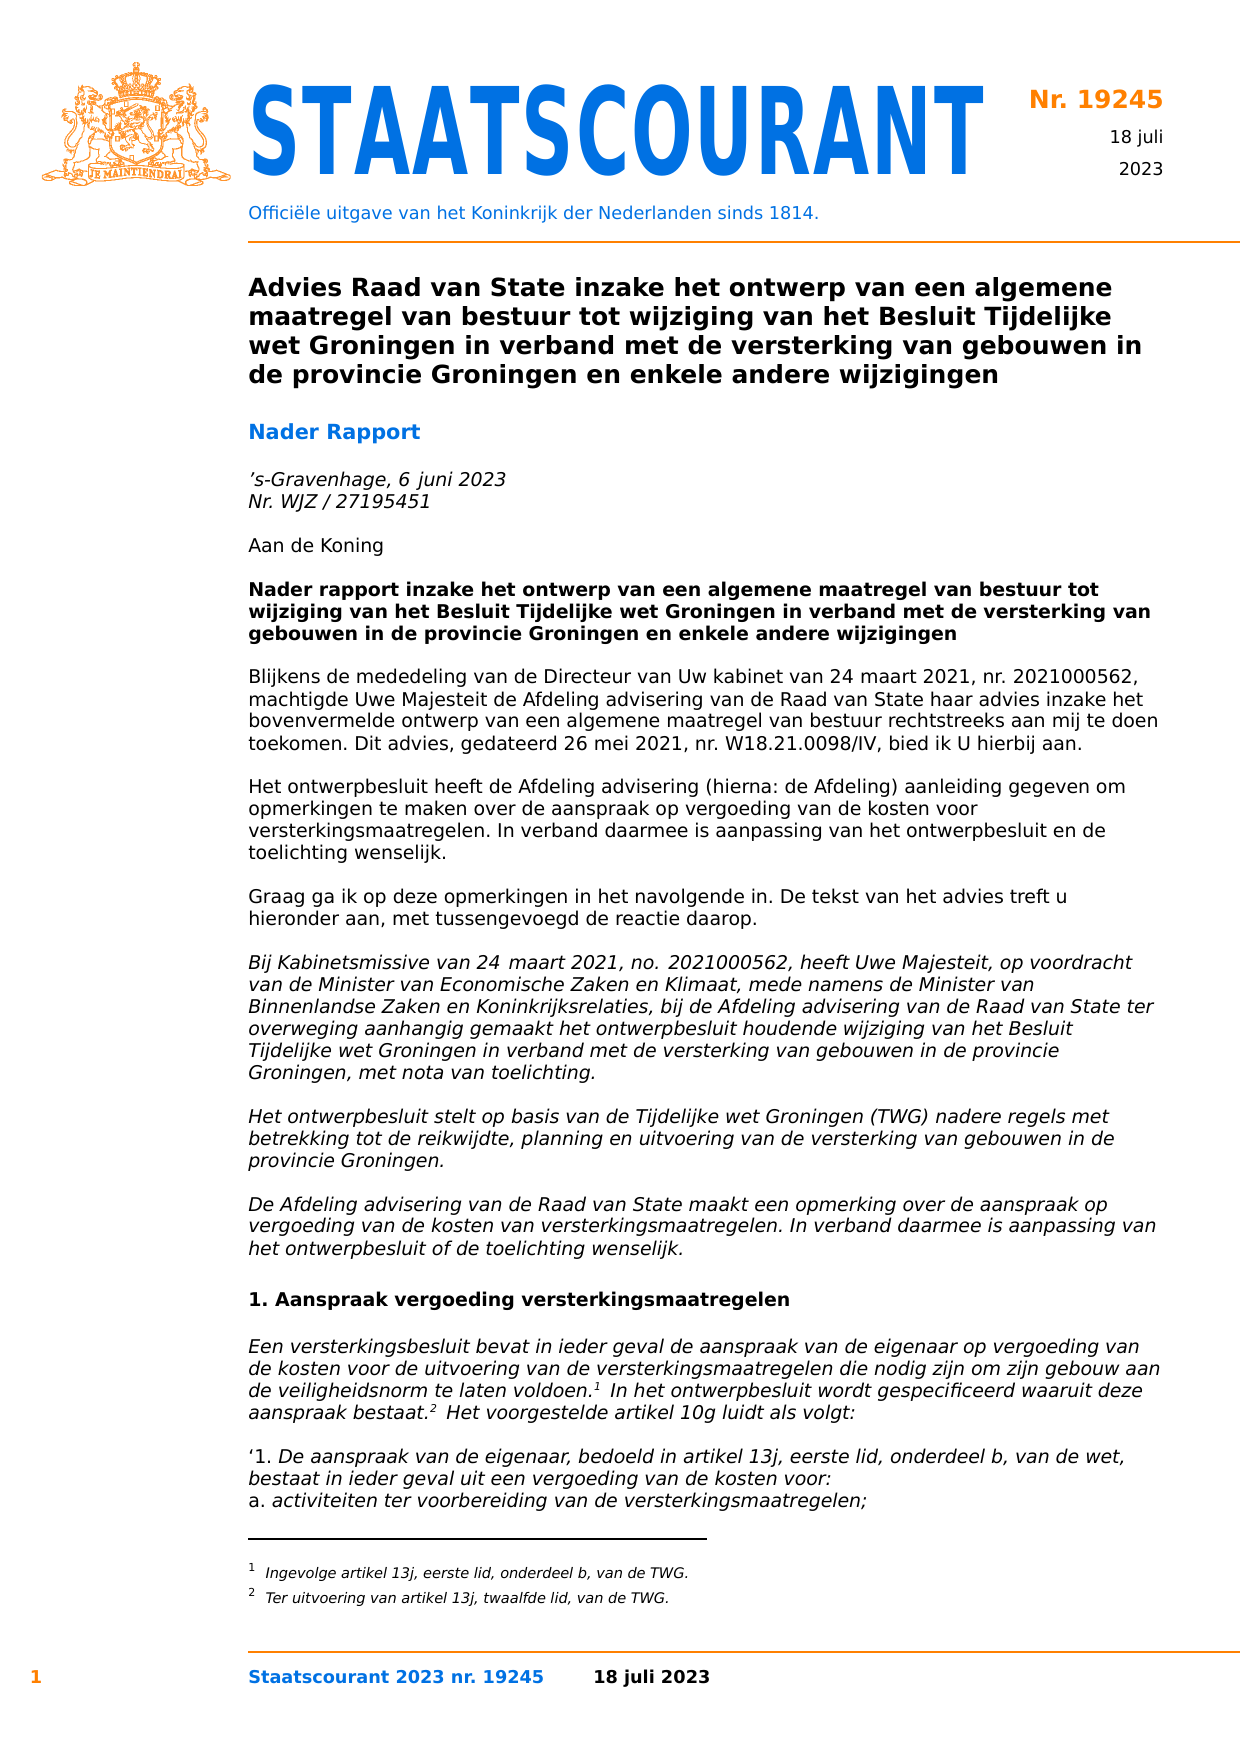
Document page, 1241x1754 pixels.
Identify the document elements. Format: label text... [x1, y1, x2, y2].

text Nader rapport inzake het ontwerp van een algemene maatregel van bestuur tot wijziging van het Besluit Tijdelijke wet Groningen in verband met de versterking van gebouwen in de provincie Groningen en enkele andere wijzigingen [248, 579, 1163, 644]
text Het ontwerpbesluit heeft de Afdeling advisering (hierna: de Afdeling) aanleiding gegeven om opmerkingen te maken over de aanspraak op vergoeding van de kosten voor versterkingsmaatregelen. In verband daarmee is aanpassing van het ontwerpbesluit en de toelichting wenselijk. [248, 776, 1163, 864]
table_header Nr. 19245 [998, 62, 1240, 121]
subtitle Nader Rapport [248, 420, 1163, 444]
text De Afdeling advisering van de Raad van State maakt een opmerking over de aanspraak op vergoeding van de kosten van versterkingsmaatregelen. In verband daarmee is aanpassing van het ontwerpbesluit of de toelichting wenselijk. [248, 1193, 1163, 1259]
subtitle 1. Aanspraak vergoeding versterkingsmaatregelen [248, 1289, 1163, 1311]
text ‘1. De aanspraak van de eigenaar, bedoeld in artikel 13j, eerste lid, onderdeel b, van de wet, bestaat in ieder geval uit een vergoeding van de kosten voor: [248, 1446, 1163, 1490]
subtitle Advies Raad van State inzake het ontwerp van een algemene maatregel van bestuur tot wijziging van het Besluit Tijdelijke wet Groningen in verband met de versterking van gebouwen in de provincie Groningen en enkele andere wijzigingen [248, 273, 1163, 390]
picture [41, 62, 231, 186]
text Een versterkingsbesluit bevat in ieder geval de aanspraak van de eigenaar op vergoeding van de kosten voor de uitvoering van de versterkingsmaatregelen die nodig zijn om zijn gebouw aan de veiligheidsnorm te laten voldoen. In het ontwerpbesluit wordt gespecificeerd waaruit deze aanspraak bestaat. Het voorgestelde artikel 10g luidt als volgt: [248, 1336, 1163, 1424]
text Graag ga ik op deze opmerkingen in het navolgende in. De tekst van het advies treft u hieronder aan, met tussengevoegd de reactie daarop. [248, 886, 1163, 930]
table_header STAATSCOURANT [248, 62, 998, 203]
text Het ontwerpbesluit stelt op basis van de Tijdelijke wet Groningen (TWG) nadere regels met betrekking tot de reikwijdte, planning en uitvoering van de versterking van gebouwen in de provincie Groningen. [248, 1106, 1163, 1172]
table_cell Officiële uitgave van het Koninkrijk der Nederlanden sinds 1814. [248, 203, 1240, 241]
text Nr. WJZ / 27195451 [248, 491, 1163, 513]
text Aan de Koning [248, 535, 1163, 557]
text Blijkens de mededeling van de Directeur van Uw kabinet van 24 maart 2021, nr. 2021000562, machtigde Uwe Majesteit de Afdeling advisering van de Raad van State haar advies inzake het bovenvermelde ontwerp van een algemene maatregel van bestuur rechtstreeks aan mij te doen toekomen. Dit advies, gedateerd 26 mei 2021, nr. W18.21.0098/IV, bied ik U hierbij aan. [248, 666, 1163, 754]
table_cell 2023 [998, 153, 1240, 203]
table_cell 18 juli [998, 121, 1240, 153]
text ’s-Gravenhage, 6 juni 2023 [248, 469, 1163, 491]
text a. activiteiten ter voorbereiding van de versterkingsmaatregelen; [248, 1490, 1163, 1512]
table_header [25, 62, 248, 241]
text Bij Kabinetsmissive van 24 maart 2021, no. 2021000562, heeft Uwe Majesteit, op voordracht van de Minister van Economische Zaken en Klimaat, mede namens de Minister van Binnenlandse Zaken en Koninkrijksrelaties, bij de Afdeling advisering van de Raad van State ter overweging aanhangig gemaakt het ontwerpbesluit houdende wijziging van het Besluit Tijdelijke wet Groningen in verband met de versterking van gebouwen in de provincie Groningen, met nota van toelichting. [248, 952, 1163, 1084]
text Ingevolge artikel 13j, eerste lid, onderdeel b, van de TWG. [248, 1561, 1163, 1583]
text Ter uitvoering van artikel 13j, twaalfde lid, van de TWG. [248, 1586, 1163, 1608]
